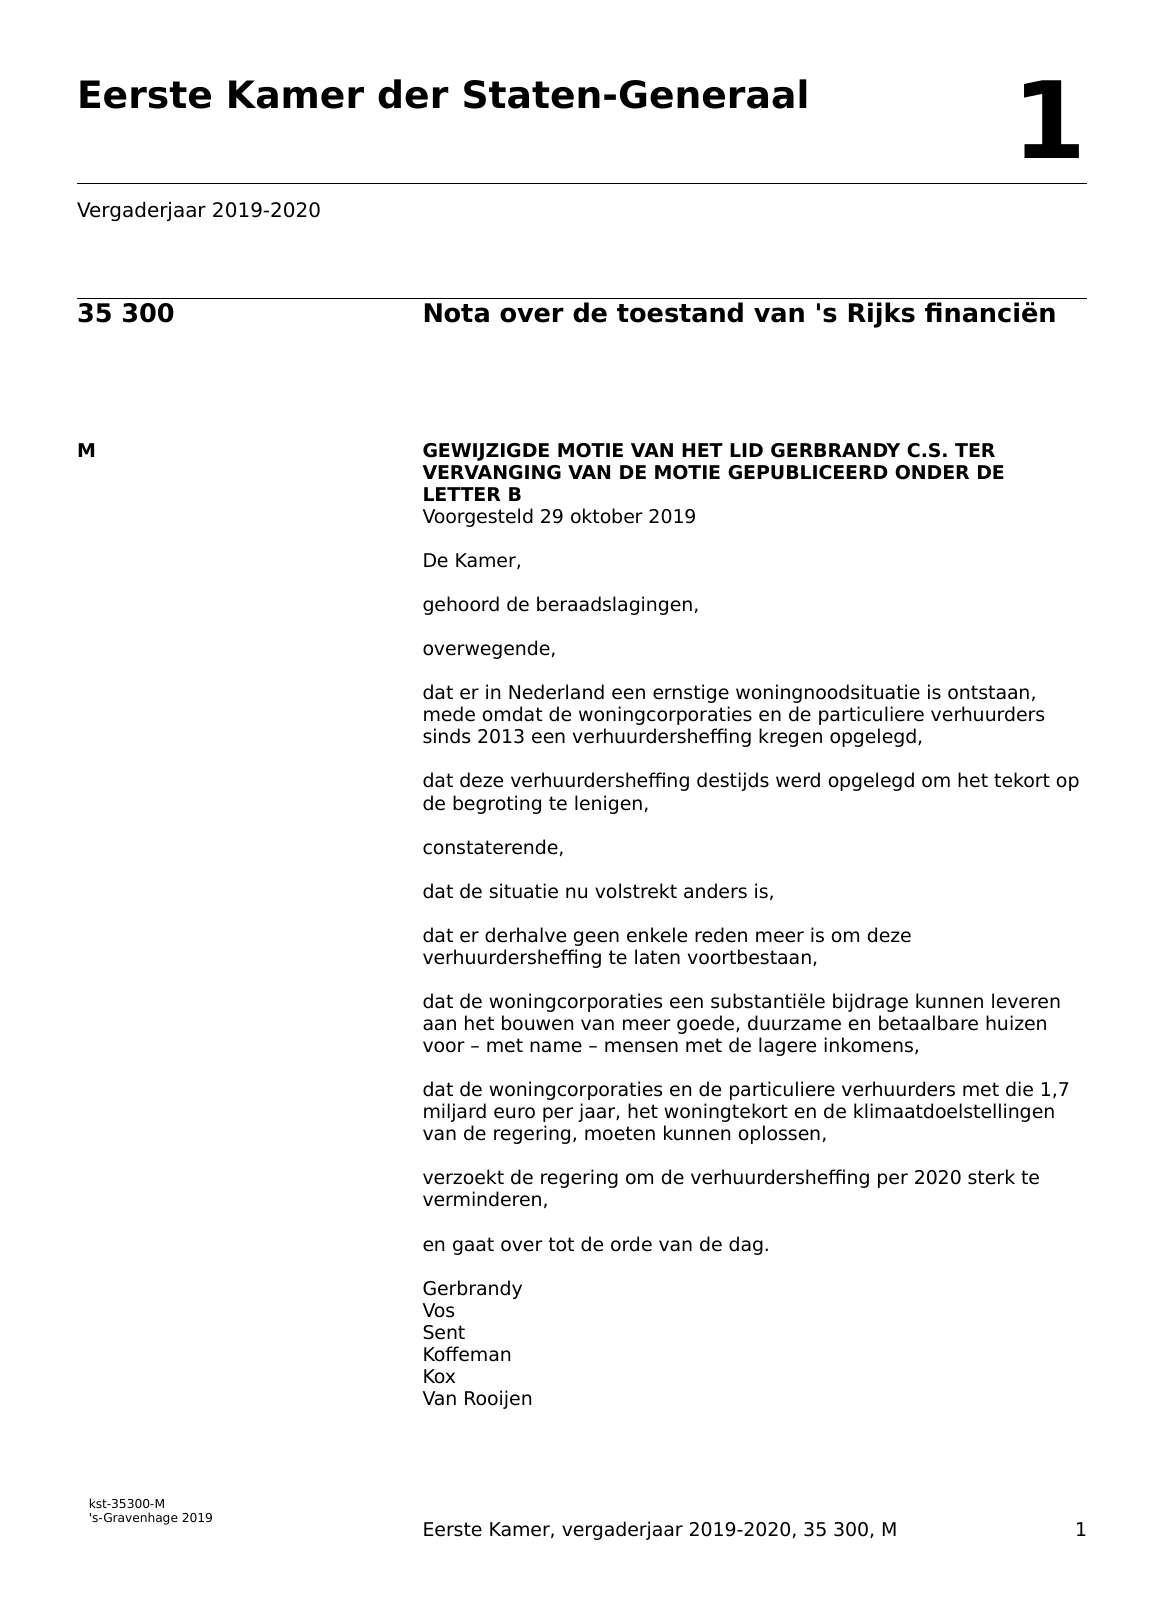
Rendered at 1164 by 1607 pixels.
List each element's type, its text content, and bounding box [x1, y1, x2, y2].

text Sent [422, 1322, 1087, 1343]
text dat de situatie nu volstrekt anders is, [422, 881, 1087, 903]
text Kox [422, 1366, 1087, 1387]
text overwegende, [422, 638, 1087, 660]
text dat de woningcorporaties een substantiële bijdrage kunnen leveren aan het bouwen van meer goede, duurzame en betaalbare huizen voor – met name – mensen met de lagere inkomens, [422, 991, 1087, 1057]
text Gerbrandy [422, 1278, 1087, 1299]
text dat deze verhuurdersheffing destijds werd opgelegd om het tekort op de begroting te lenigen, [422, 770, 1087, 814]
table_header Eerste Kamer der Staten-Generaal [77, 59, 886, 183]
text dat er in Nederland een ernstige woningnoodsituatie is ontstaan, mede omdat de woningcorporaties en de particuliere verhuurders sinds 2013 een verhuurdersheffing kregen opgelegd, [422, 682, 1087, 748]
text en gaat over tot de orde van de dag. [422, 1233, 1087, 1255]
table_cell Vergaderjaar 2019-2020 [77, 184, 1087, 298]
text Voorgesteld 29 oktober 2019 [422, 506, 1087, 528]
text De Kamer, [422, 550, 1087, 572]
text Koffeman [422, 1343, 1087, 1366]
text 's-Gravenhage 2019 [88, 1511, 323, 1525]
text constaterende, [422, 837, 1087, 858]
text Van Rooijen [422, 1387, 1087, 1409]
text dat er derhalve geen enkele reden meer is om deze verhuurdersheffing te laten voortbestaan, [422, 925, 1087, 969]
subtitle 35 300 Nota over de toestand van 's Rijks financiën [77, 299, 1087, 329]
text kst-35300-M [88, 1497, 323, 1511]
text Vos [422, 1299, 1087, 1322]
text gehoord de beraadslagingen, [422, 594, 1087, 616]
table_header 1 [886, 59, 1087, 183]
text verzoekt de regering om de verhuurdersheffing per 2020 sterk te verminderen, [422, 1167, 1087, 1211]
subtitle M GEWIJZIGDE MOTIE VAN HET LID GERBRANDY C.S. TER VERVANGING VAN DE MOTIE GEPUBLICEERD ONDER DE LETTER B [77, 440, 1087, 506]
text dat de woningcorporaties en de particuliere verhuurders met die 1,7 miljard euro per jaar, het woningtekort en de klimaatdoelstellingen van de regering, moeten kunnen oplossen, [422, 1079, 1087, 1145]
